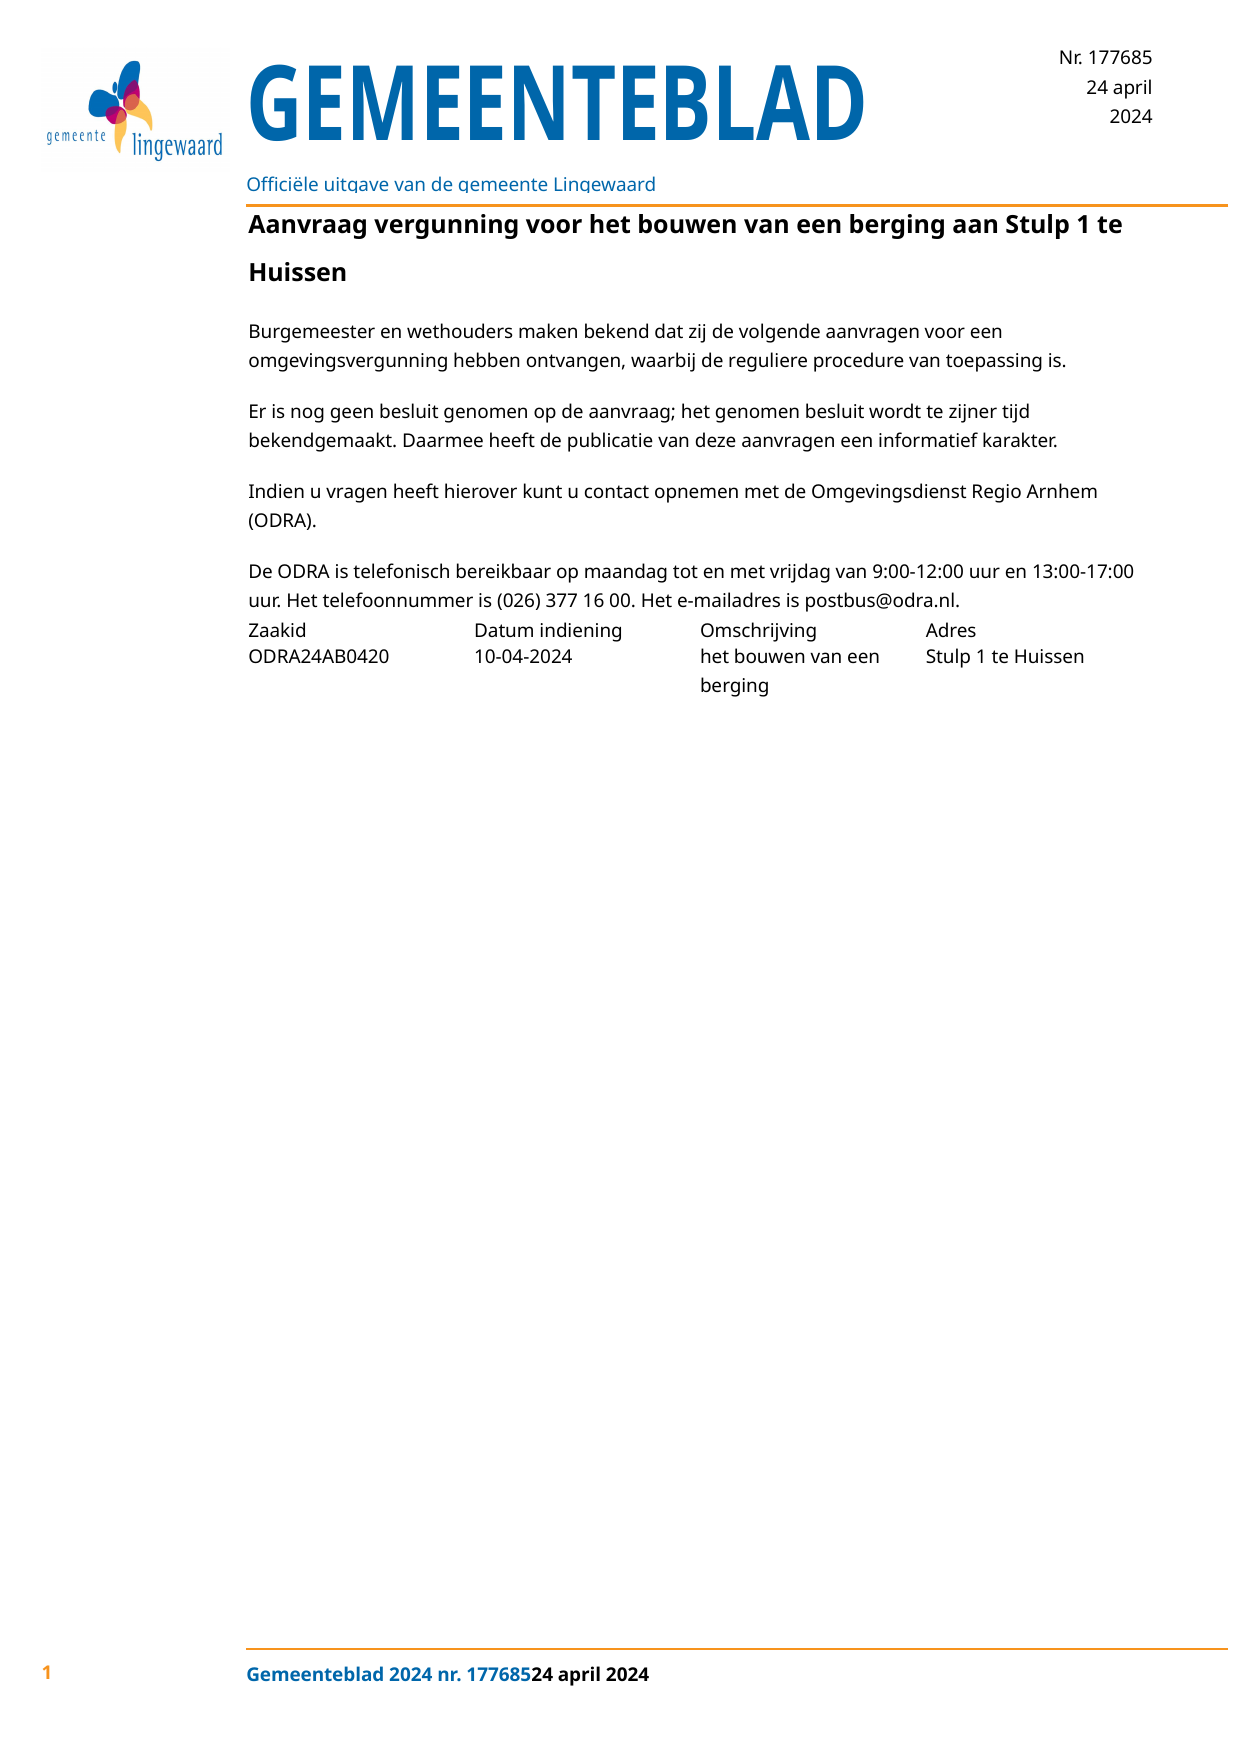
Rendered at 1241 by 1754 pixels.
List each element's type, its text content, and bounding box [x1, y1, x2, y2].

table_cell 10-04-2024 [474, 643, 700, 698]
picture [41, 47, 231, 172]
text Burgemeester en wethouders maken bekend dat zij de volgende aanvragen voor een omgevingsvergunning hebben ontvangen, waarbij de reguliere procedure van toepassing is. [248, 318, 1152, 373]
table_cell Stulp 1 te Huissen [926, 643, 1152, 698]
text De ODRA is telefonisch bereikbaar op maandag tot en met vrijdag van 9:00-12:00 uur en 13:00-17:00 uur. Het telefoonnummer is (026) 377 16 00. Het e-mailadres is postbus@odra.nl. [248, 558, 1152, 613]
table_cell het bouwen van een berging [700, 643, 926, 698]
table_cell ODRA24AB0420 [248, 643, 474, 698]
text Indien u vragen heeft hierover kunt u contact opnemen met de Omgevingsdienst Regio Arnhem (ODRA). [248, 478, 1152, 533]
text Aanvraag vergunning voor het bouwen van een berging aan Stulp 1 te Huissen [248, 207, 1152, 288]
table_header Omschrijving [700, 617, 926, 643]
table_header Zaakid [248, 617, 474, 643]
table_header Datum indiening [474, 617, 700, 643]
text Er is nog geen besluit genomen op de aanvraag; het genomen besluit wordt te zijner tijd bekendgemaakt. Daarmee heeft de publicatie van deze aanvragen een informatief karakter. [248, 398, 1152, 453]
table_header Adres [926, 617, 1152, 643]
